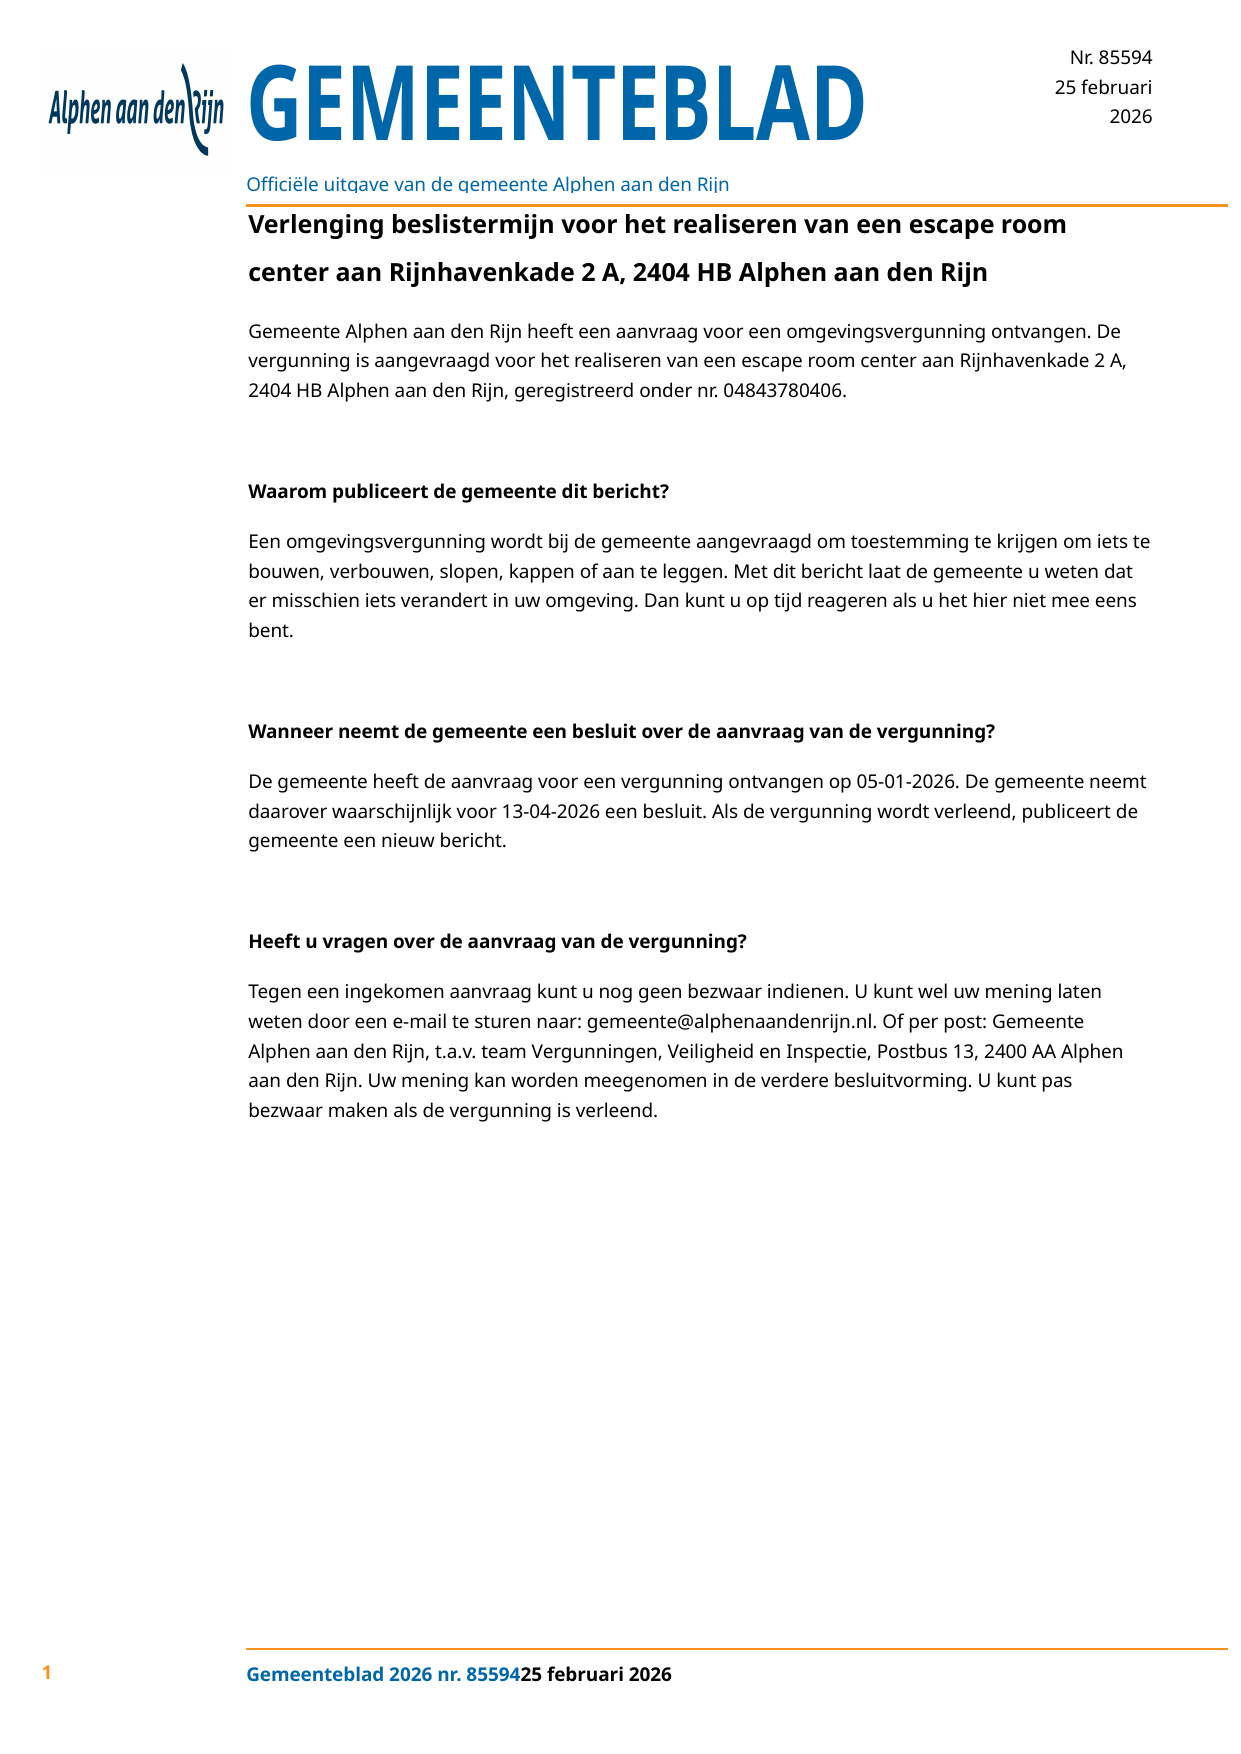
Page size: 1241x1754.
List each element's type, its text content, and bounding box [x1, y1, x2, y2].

text Verlenging beslistermijn voor het realiseren van een escape room center aan Rijnhavenkade 2 A, 2404 HB Alphen aan den Rijn [248, 207, 1152, 288]
text Gemeente Alphen aan den Rijn heeft een aanvraag voor een omgevingsvergunning ontvangen. De vergunning is aangevraagd voor het realiseren van een escape room center aan Rijnhavenkade 2 A, 2404 HB Alphen aan den Rijn, geregistreerd onder nr. 04843780406. [248, 318, 1152, 403]
picture [41, 47, 231, 172]
text Een omgevingsvergunning wordt bij de gemeente aangevraagd om toestemming te krijgen om iets te bouwen, verbouwen, slopen, kappen of aan te leggen. Met dit bericht laat de gemeente u weten dat er misschien iets verandert in uw omgeving. Dan kunt u op tijd reageren als u het hier niet mee eens bent. [248, 528, 1152, 643]
text De gemeente heeft de aanvraag voor een vergunning ontvangen op 05-01-2026. De gemeente neemt daarover waarschijnlijk voor 13-04-2026 een besluit. Als de vergunning wordt verleend, publiceert de gemeente een nieuw bericht. [248, 768, 1152, 853]
text Heeft u vragen over de aanvraag van de vergunning? [248, 928, 1152, 954]
text Tegen een ingekomen aanvraag kunt u nog geen bezwaar indienen. U kunt wel uw mening laten weten door een e-mail te sturen naar: gemeente@alphenaandenrijn.nl. Of per post: Gemeente Alphen aan den Rijn, t.a.v. team Vergunningen, Veiligheid en Inspectie, Postbus 13, 2400 AA Alphen aan den Rijn. Uw mening kan worden meegenomen in de verdere besluitvorming. U kunt pas bezwaar maken als de vergunning is verleend. [248, 979, 1152, 1123]
text Waarom publiceert de gemeente dit bericht? [248, 478, 1152, 504]
text Wanneer neemt de gemeente een besluit over de aanvraag van de vergunning? [248, 718, 1152, 744]
